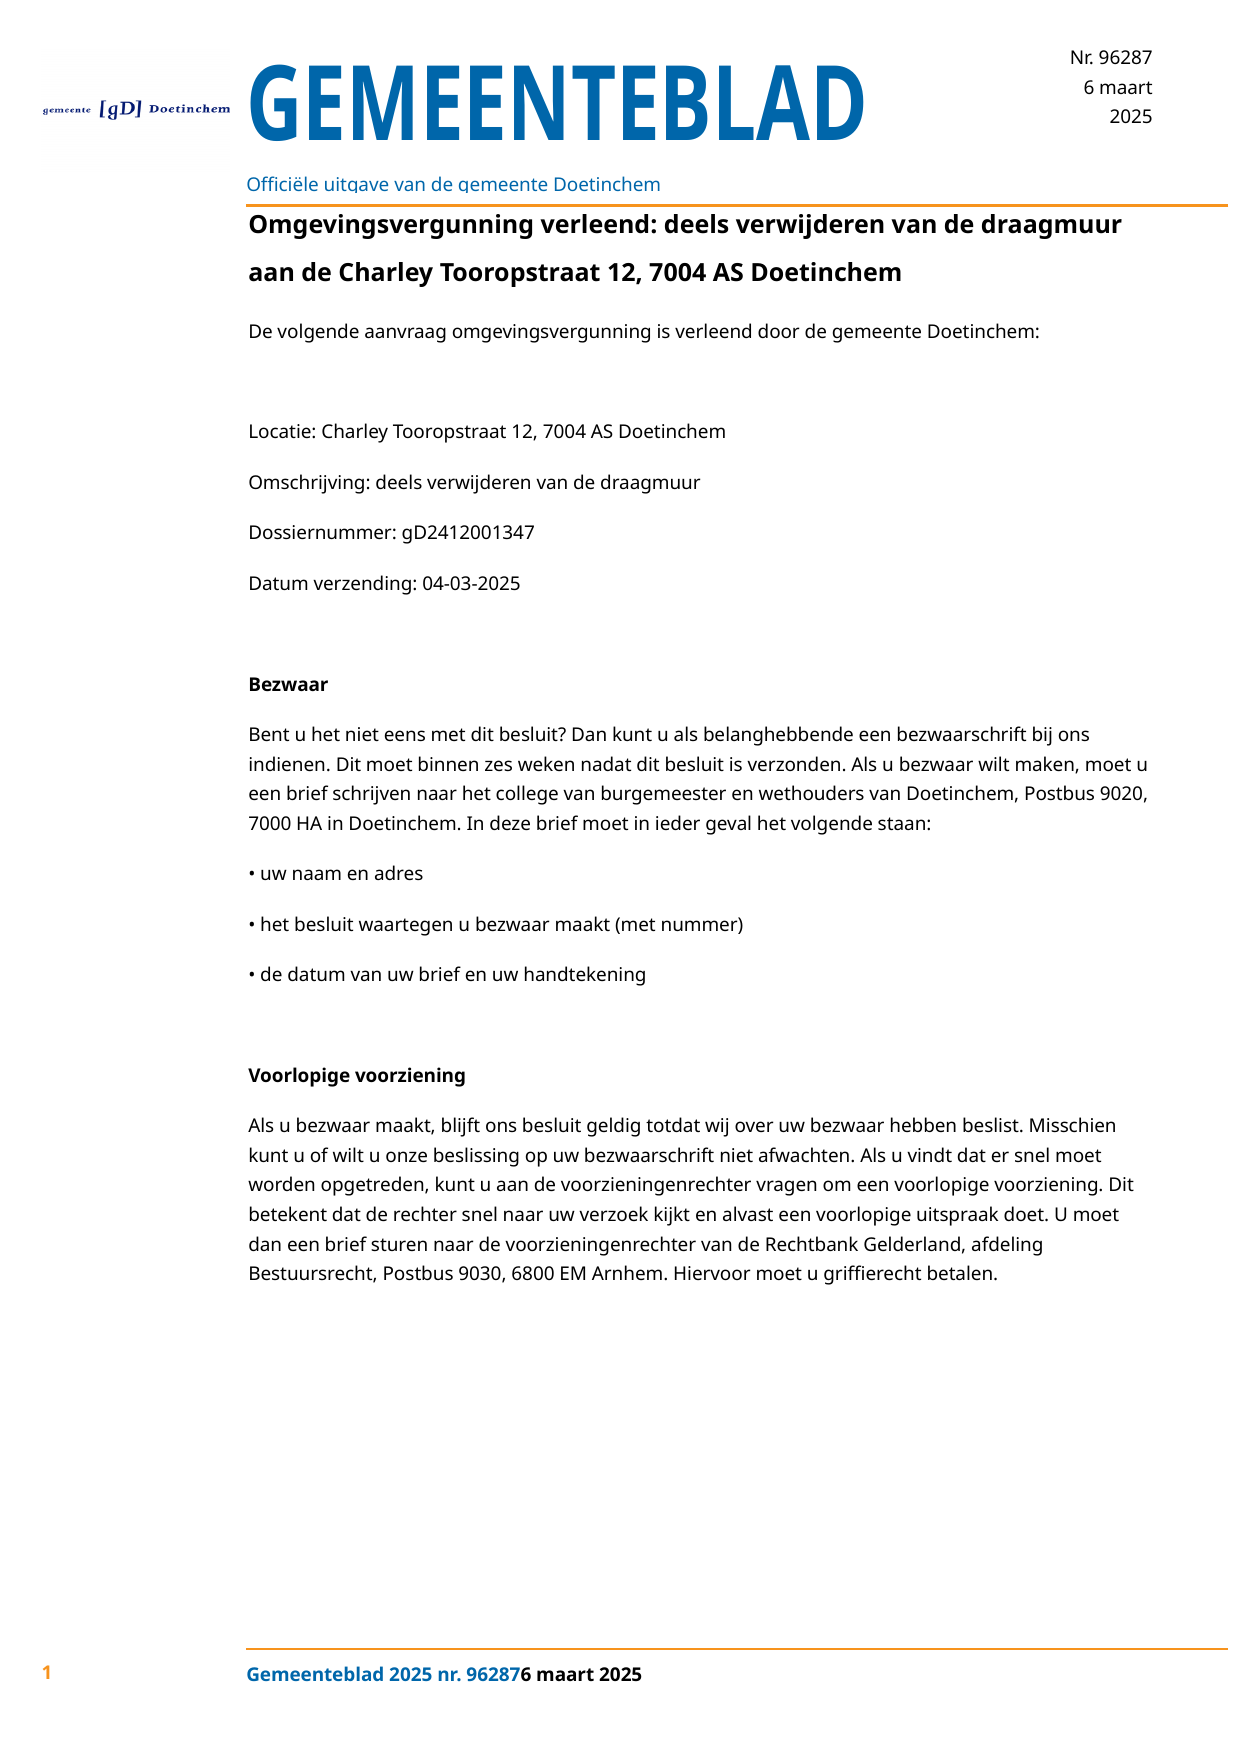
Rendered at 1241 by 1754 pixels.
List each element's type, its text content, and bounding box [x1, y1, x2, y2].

text Dossiernummer: gD2412001347 [248, 519, 1152, 545]
text Datum verzending: 04-03-2025 [248, 570, 1152, 596]
text Als u bezwaar maakt, blijft ons besluit geldig totdat wij over uw bezwaar hebben beslist. Misschien kunt u of wilt u onze beslissing op uw bezwaarschrift niet afwachten. Als u vindt dat er snel moet worden opgetreden, kunt u aan de voorzieningenrechter vragen om een voorlopige voorziening. Dit betekent dat de rechter snel naar uw verzoek kijkt en alvast een voorlopige uitspraak doet. U moet dan een brief sturen naar de voorzieningenrechter van de Rechtbank Gelderland, afdeling Bestuursrecht, Postbus 9030, 6800 EM Arnhem. Hiervoor moet u griffierecht betalen. [248, 1112, 1152, 1286]
text Omgevingsvergunning verleend: deels verwijderen van de draagmuur aan de Charley Tooropstraat 12, 7004 AS Doetinchem [248, 207, 1152, 288]
text De volgende aanvraag omgevingsvergunning is verleend door de gemeente Doetinchem: [248, 318, 1152, 344]
text • uw naam en adres [248, 860, 1152, 886]
text Bezwaar [248, 671, 1152, 697]
text • het besluit waartegen u bezwaar maakt (met nummer) [248, 911, 1152, 937]
picture [41, 47, 231, 172]
text • de datum van uw brief en uw handtekening [248, 961, 1152, 987]
text Voorlopige voorziening [248, 1062, 1152, 1088]
text Omschrijving: deels verwijderen van de draagmuur [248, 469, 1152, 495]
text Bent u het niet eens met dit besluit? Dan kunt u als belanghebbende een bezwaarschrift bij ons indienen. Dit moet binnen zes weken nadat dit besluit is verzonden. Als u bezwaar wilt maken, moet u een brief schrijven naar het college van burgemeester en wethouders van Doetinchem, Postbus 9020, 7000 HA in Doetinchem. In deze brief moet in ieder geval het volgende staan: [248, 721, 1152, 836]
text Locatie: Charley Tooropstraat 12, 7004 AS Doetinchem [248, 419, 1152, 444]
